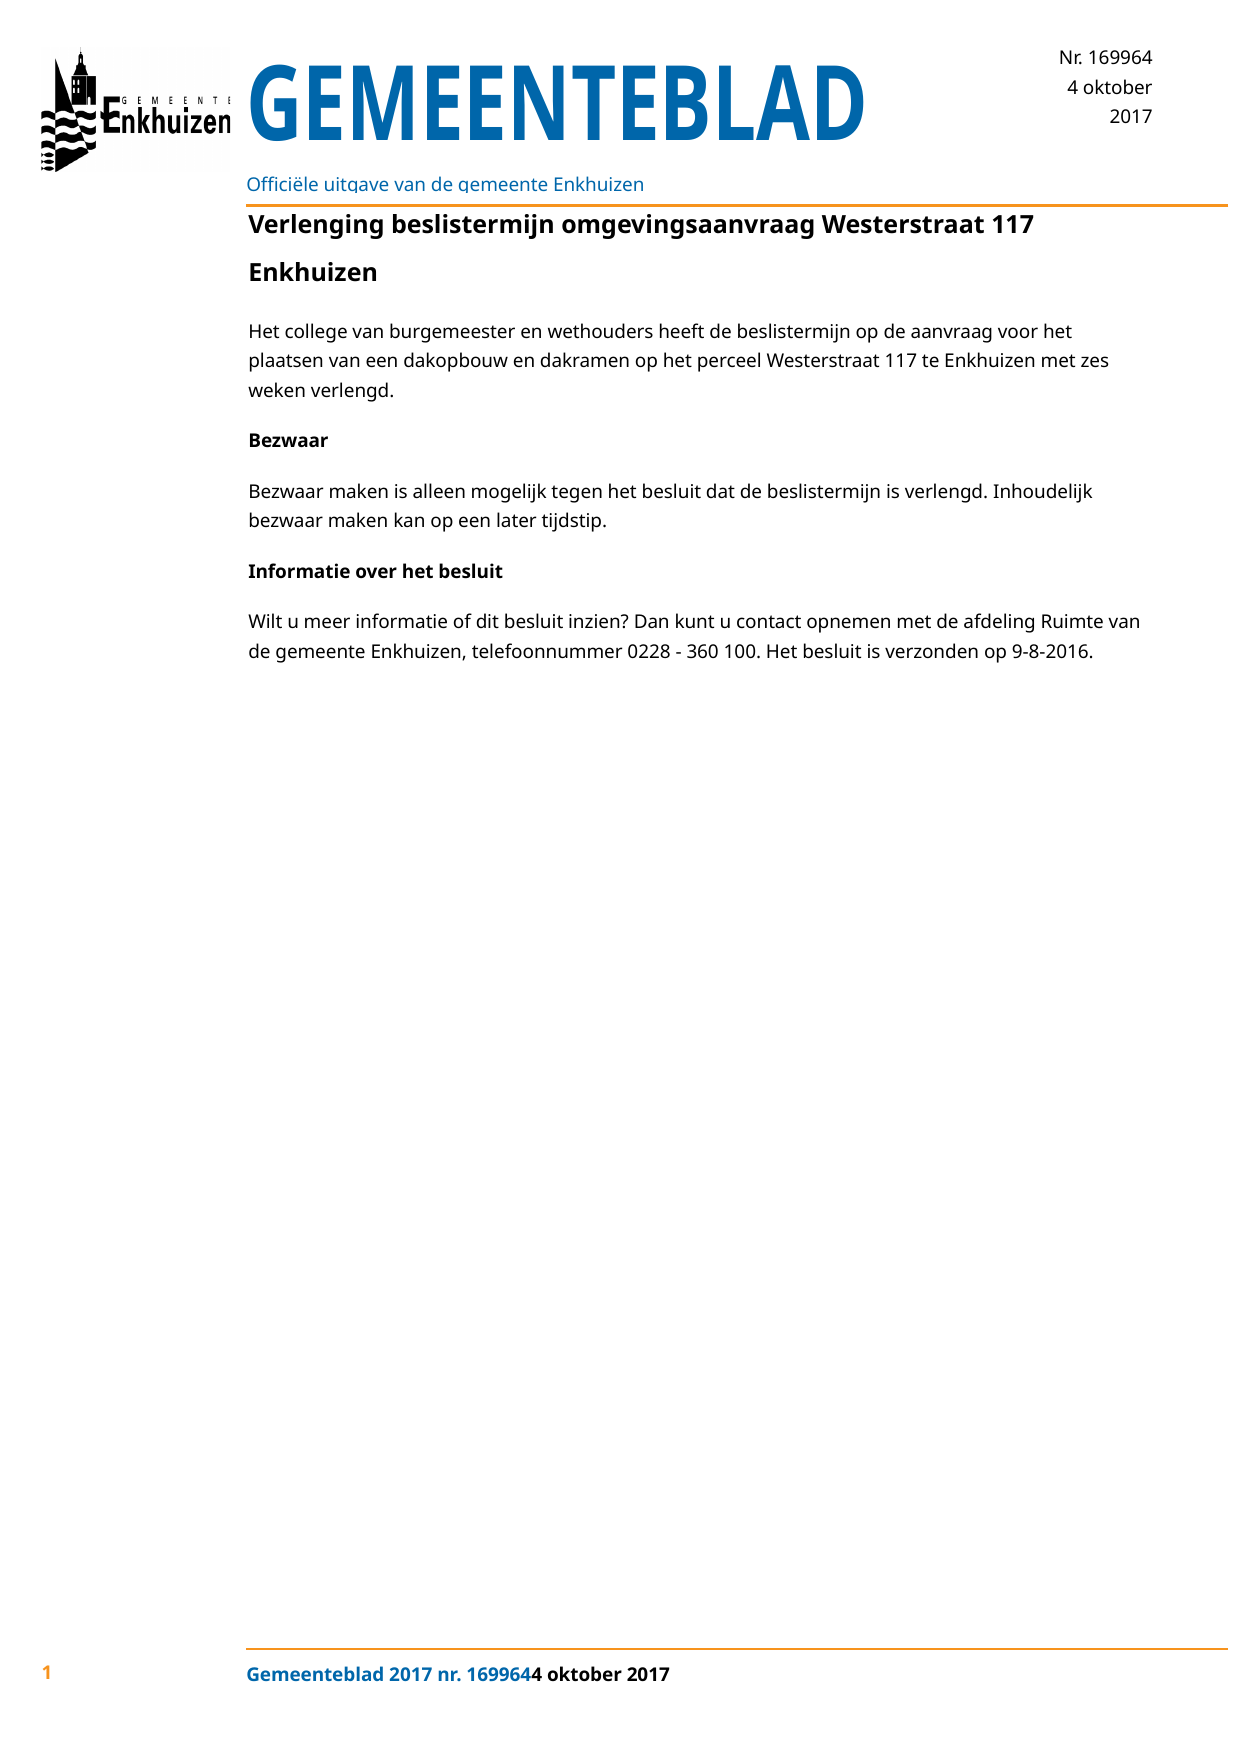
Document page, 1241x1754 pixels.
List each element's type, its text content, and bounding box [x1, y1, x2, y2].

text Informatie over het besluit [248, 558, 1152, 584]
text Wilt u meer informatie of dit besluit inzien? Dan kunt u contact opnemen met de afdeling Ruimte van de gemeente Enkhuizen, telefoonnummer 0228 - 360 100. Het besluit is verzonden op 9-8-2016. [248, 608, 1152, 664]
text Bezwaar [248, 427, 1152, 453]
text Verlenging beslistermijn omgevingsaanvraag Westerstraat 117 Enkhuizen [248, 207, 1152, 288]
text Bezwaar maken is alleen mogelijk tegen het besluit dat de beslistermijn is verlengd. Inhoudelijk bezwaar maken kan op een later tijdstip. [248, 478, 1152, 533]
text Het college van burgemeester en wethouders heeft de beslistermijn op de aanvraag voor het plaatsen van een dakopbouw en dakramen op het perceel Westerstraat 117 te Enkhuizen met zes weken verlengd. [248, 318, 1152, 403]
picture [41, 47, 231, 172]
